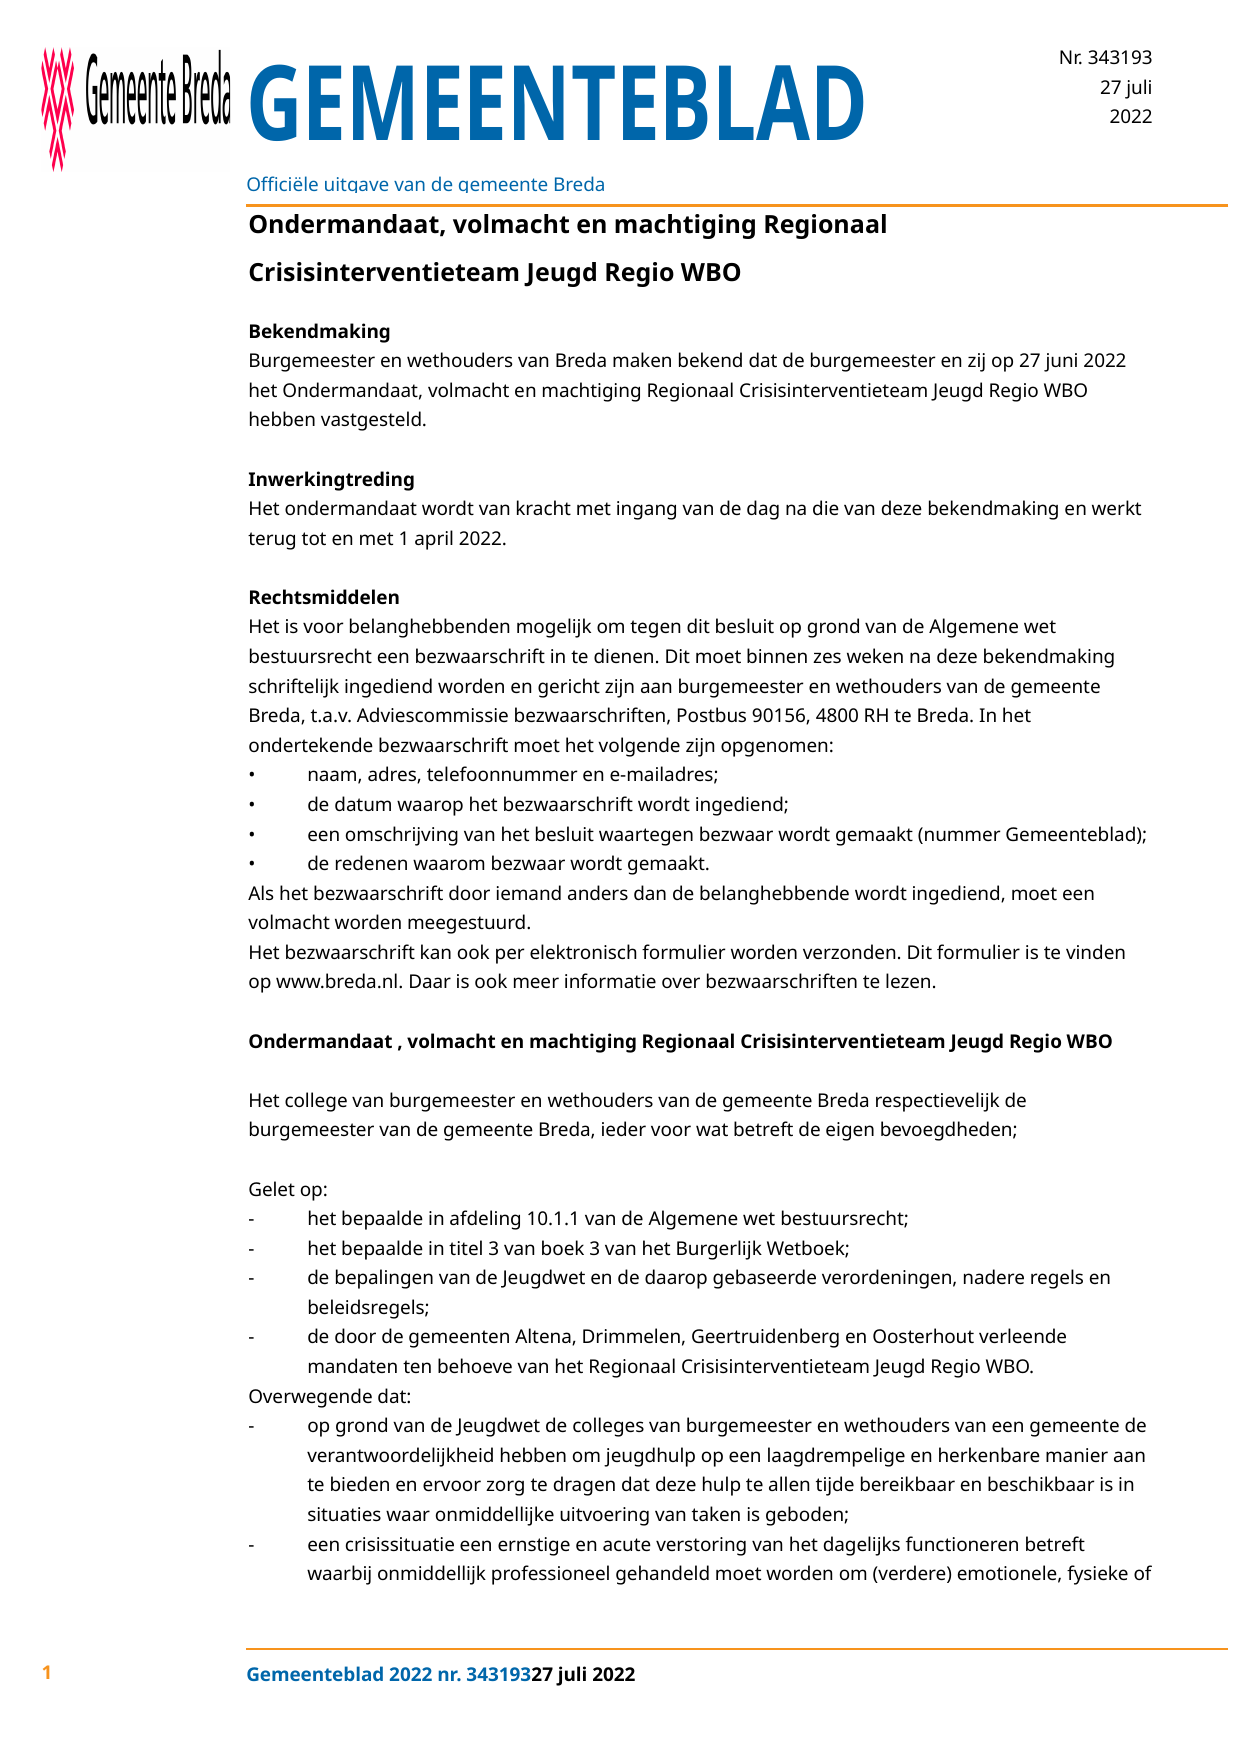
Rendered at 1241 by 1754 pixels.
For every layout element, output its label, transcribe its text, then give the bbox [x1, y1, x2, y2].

text Als het bezwaarschrift door iemand anders dan de belanghebbende wordt ingediend, moet een volmacht worden meegestuurd. [248, 880, 1152, 935]
text Het is voor belanghebbenden mogelijk om tegen dit besluit op grond van de Algemene wet bestuursrecht een bezwaarschrift in te dienen. Dit moet binnen zes weken na deze bekendmaking schriftelijk ingediend worden en gericht zijn aan burgemeester en wethouders van de gemeente Breda, t.a.v. Adviescommissie bezwaarschriften, Postbus 90156, 4800 RH te Breda. In het ondertekende bezwaarschrift moet het volgende zijn opgenomen: [248, 614, 1152, 758]
list een crisissituatie een ernstige en acute verstoring van het dagelijks functioneren betreft waarbij onmiddellijk professioneel gehandeld moet worden om (verdere) emotionele, fysieke of [248, 1531, 1152, 1586]
text Het bezwaarschrift kan ook per elektronisch formulier worden verzonden. Dit formulier is te vinden op www.breda.nl. Daar is ook meer informatie over bezwaarschriften te lezen. [248, 939, 1152, 994]
list de redenen waarom bezwaar wordt gemaakt. [248, 850, 1152, 876]
text Het college van burgemeester en wethouders van de gemeente Breda respectievelijk de burgemeester van de gemeente Breda, ieder voor wat betreft de eigen bevoegdheden; [248, 1087, 1152, 1142]
list op grond van de Jeugdwet de colleges van burgemeester en wethouders van een gemeente de verantwoordelijkheid hebben om jeugdhulp op een laagdrempelige en herkenbare manier aan te bieden en ervoor zorg te dragen dat deze hulp te allen tijde bereikbaar en beschikbaar is in situaties waar onmiddellijke uitvoering van taken is geboden; [248, 1412, 1152, 1527]
list naam, adres, telefoonnummer en e-mailadres; [248, 762, 1152, 787]
list de bepalingen van de Jeugdwet en de daarop gebaseerde verordeningen, nadere regels en beleidsregels; [248, 1264, 1152, 1320]
text Burgemeester en wethouders van Breda maken bekend dat de burgemeester en zij op 27 juni 2022 het Ondermandaat, volmacht en machtiging Regionaal Crisisinterventieteam Jeugd Regio WBO hebben vastgesteld. [248, 347, 1152, 432]
text Inwerkingtreding [248, 466, 1152, 492]
list de door de gemeenten Altena, Drimmelen, Geertruidenberg en Oosterhout verleende mandaten ten behoeve van het Regionaal Crisisinterventieteam Jeugd Regio WBO. [248, 1324, 1152, 1379]
list het bepaalde in afdeling 10.1.1 van de Algemene wet bestuursrecht; [248, 1205, 1152, 1231]
text Gelet op: [248, 1176, 1152, 1202]
list het bepaalde in titel 3 van boek 3 van het Burgerlijk Wetboek; [248, 1235, 1152, 1261]
picture [41, 47, 231, 172]
text Ondermandaat, volmacht en machtiging Regionaal Crisisinterventieteam Jeugd Regio WBO [248, 207, 1152, 288]
list een omschrijving van het besluit waartegen bezwaar wordt gemaakt (nummer Gemeenteblad); [248, 821, 1152, 847]
text Rechtsmiddelen [248, 584, 1152, 610]
text Bekendmaking [248, 318, 1152, 344]
text Overwegende dat: [248, 1383, 1152, 1409]
text Het ondermandaat wordt van kracht met ingang van de dag na die van deze bekendmaking en werkt terug tot en met 1 april 2022. [248, 495, 1152, 551]
list de datum waarop het bezwaarschrift wordt ingediend; [248, 791, 1152, 817]
text Ondermandaat , volmacht en machtiging Regionaal Crisisinterventieteam Jeugd Regio WBO [248, 1028, 1152, 1054]
